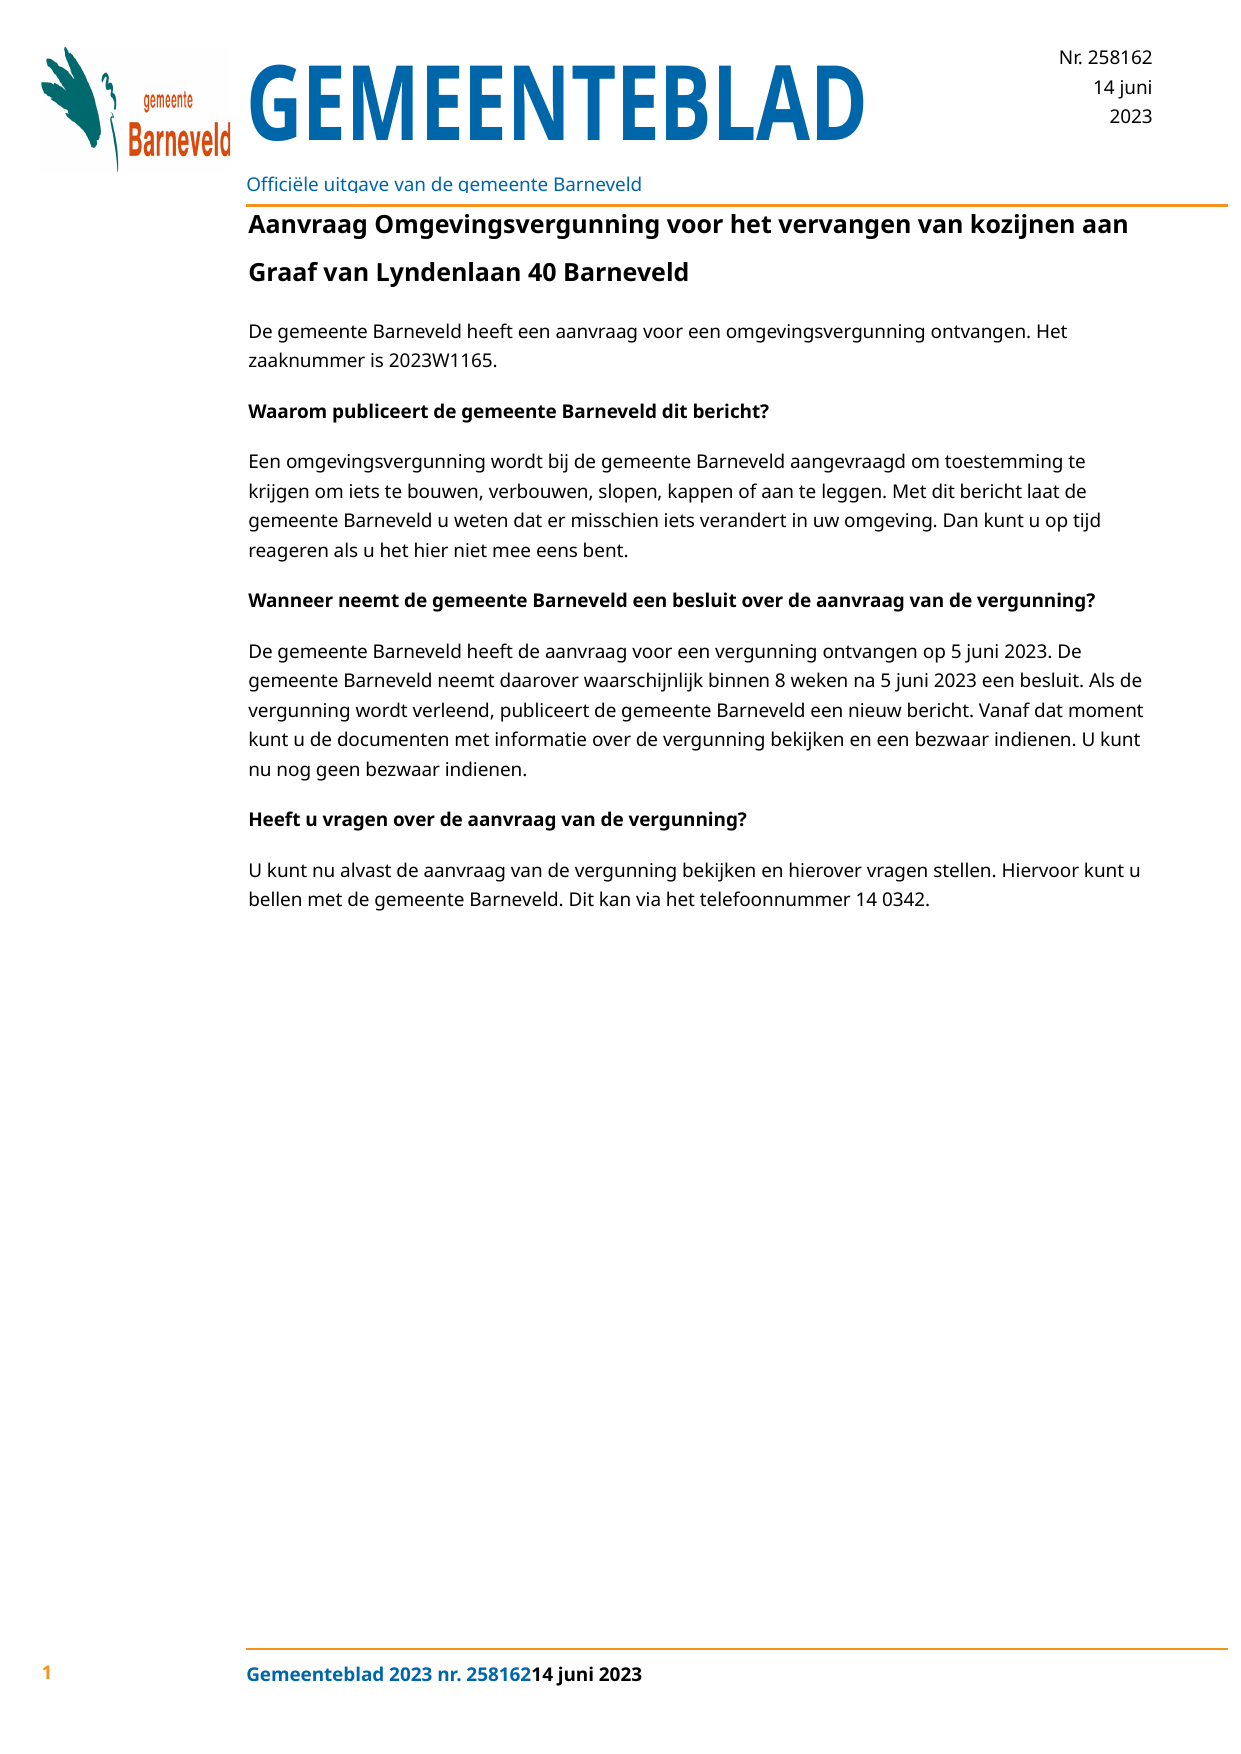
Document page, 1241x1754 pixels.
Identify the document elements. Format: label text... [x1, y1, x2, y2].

text De gemeente Barneveld heeft een aanvraag voor een omgevingsvergunning ontvangen. Het zaaknummer is 2023W1165. [248, 318, 1152, 373]
text Een omgevingsvergunning wordt bij de gemeente Barneveld aangevraagd om toestemming te krijgen om iets te bouwen, verbouwen, slopen, kappen of aan te leggen. Met dit bericht laat de gemeente Barneveld u weten dat er misschien iets verandert in uw omgeving. Dan kunt u op tijd reageren als u het hier niet mee eens bent. [248, 448, 1152, 563]
text Waarom publiceert de gemeente Barneveld dit bericht? [248, 398, 1152, 424]
text Wanneer neemt de gemeente Barneveld een besluit over de aanvraag van de vergunning? [248, 587, 1152, 613]
text Heeft u vragen over de aanvraag van de vergunning? [248, 807, 1152, 832]
picture [41, 47, 231, 172]
text U kunt nu alvast de aanvraag van de vergunning bekijken en hierover vragen stellen. Hiervoor kunt u bellen met de gemeente Barneveld. Dit kan via het telefoonnummer 14 0342. [248, 857, 1152, 912]
text De gemeente Barneveld heeft de aanvraag voor een vergunning ontvangen op 5 juni 2023. De gemeente Barneveld neemt daarover waarschijnlijk binnen 8 weken na 5 juni 2023 een besluit. Als de vergunning wordt verleend, publiceert de gemeente Barneveld een nieuw bericht. Vanaf dat moment kunt u de documenten met informatie over de vergunning bekijken en een bezwaar indienen. U kunt nu nog geen bezwaar indienen. [248, 638, 1152, 782]
text Aanvraag Omgevingsvergunning voor het vervangen van kozijnen aan Graaf van Lyndenlaan 40 Barneveld [248, 207, 1152, 288]
